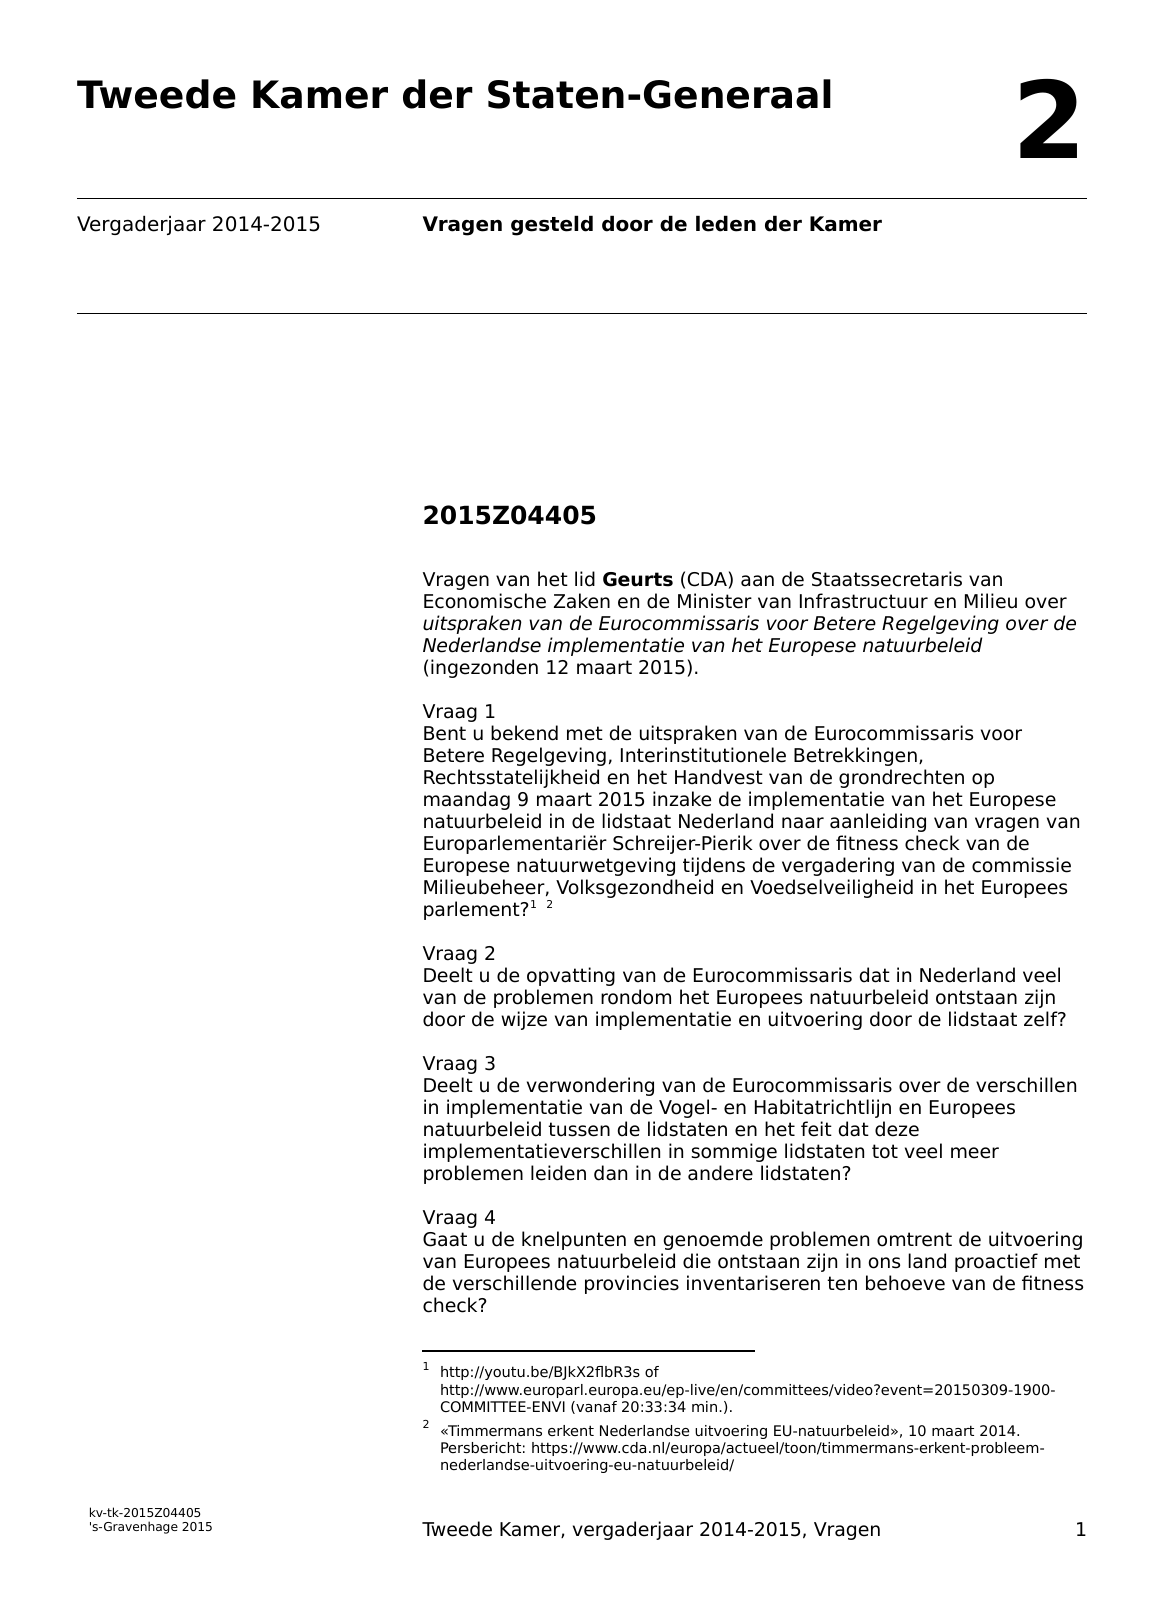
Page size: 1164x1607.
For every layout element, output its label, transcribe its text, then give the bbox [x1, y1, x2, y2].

text Deelt u de verwondering van de Eurocommissaris over de verschillen in implementatie van de Vogel- en Habitatrichtlijn en Europees natuurbeleid tussen de lidstaten en het feit dat deze implementatieverschillen in sommige lidstaten tot veel meer problemen leiden dan in de andere lidstaten? [422, 1075, 1087, 1185]
text Vragen van het lid Geurts (CDA) aan de Staatssecretaris van Economische Zaken en de Minister van Infrastructuur en Milieu over uitspraken van de Eurocommissaris voor Betere Regelgeving over de Nederlandse implementatie van het Europese natuurbeleid (ingezonden 12 maart 2015). [422, 569, 1087, 679]
text Vraag 1 [422, 701, 1087, 723]
text Deelt u de opvatting van de Eurocommissaris dat in Nederland veel van de problemen rondom het Europees natuurbeleid ontstaan zijn door de wijze van implementatie en uitvoering door de lidstaat zelf? [422, 965, 1087, 1031]
text Vraag 4 [422, 1207, 1087, 1229]
text 's-Gravenhage 2015 [88, 1520, 323, 1534]
table_cell Vragen gesteld door de leden der Kamer [422, 199, 1087, 313]
table_header Tweede Kamer der Staten-Generaal [77, 59, 886, 198]
text Vraag 3 [422, 1053, 1087, 1075]
text Vraag 2 [422, 943, 1087, 965]
text «Timmermans erkent Nederlandse uitvoering EU-natuurbeleid», 10 maart 2014. Persbericht: https://www.cda.nl/europa/actueel/toon/timmermans-erkent-probleem-nederlandse-uitvoering-eu-natuurbeleid/ [422, 1418, 1087, 1474]
text Bent u bekend met de uitspraken van de Eurocommissaris voor Betere Regelgeving, Interinstitutionele Betrekkingen, Rechtsstatelijkheid en het Handvest van de grondrechten op maandag 9 maart 2015 inzake de implementatie van het Europese natuurbeleid in de lidstaat Nederland naar aanleiding van vragen van Europarlementariër Schreijer-Pierik over de fitness check van de Europese natuurwetgeving tijdens de vergadering van de commissie Milieubeheer, Volksgezondheid en Voedselveiligheid in het Europees parlement? [422, 723, 1087, 921]
text 2015Z04405 [422, 501, 1087, 531]
table_cell Vergaderjaar 2014-2015 [77, 199, 422, 313]
text Gaat u de knelpunten en genoemde problemen omtrent de uitvoering van Europees natuurbeleid die ontstaan zijn in ons land proactief met de verschillende provincies inventariseren ten behoeve van de fitness check? [422, 1229, 1087, 1317]
table_header 2 [886, 59, 1087, 198]
text http://youtu.be/BJkX2flbR3s of http://www.europarl.europa.eu/ep-live/en/committees/video?event=20150309-1900-COMMITTEE-ENVI (vanaf 20:33:34 min.). [422, 1360, 1087, 1416]
text kv-tk-2015Z04405 [88, 1506, 323, 1520]
